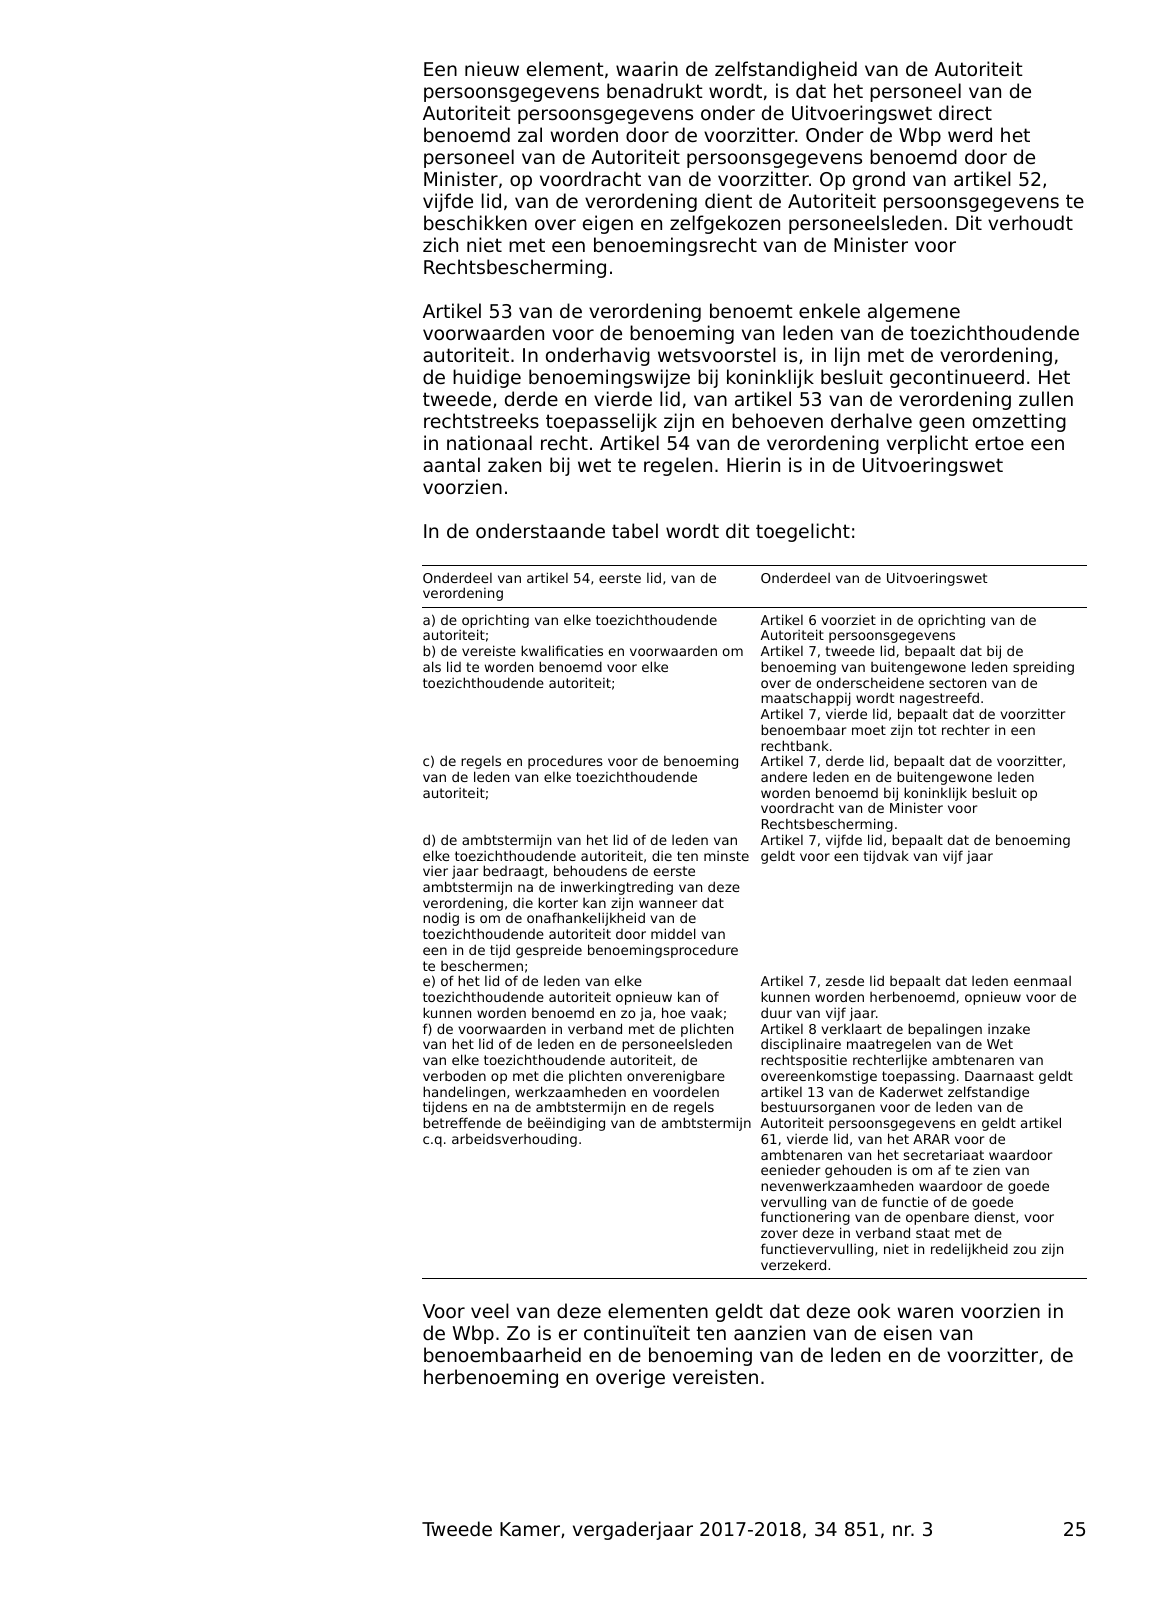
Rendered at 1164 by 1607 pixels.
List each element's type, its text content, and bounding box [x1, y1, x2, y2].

text Voor veel van deze elementen geldt dat deze ook waren voorzien in de Wbp. Zo is er continuïteit ten aanzien van de eisen van benoembaarheid en de benoeming van de leden en de voorzitter, de herbenoeming en overige vereisten. [422, 1301, 1087, 1389]
table_cell c) de regels en procedures voor de benoeming van de leden van elke toezichthoudende autoriteit; [422, 754, 754, 833]
table_cell Artikel 8 verklaart de bepalingen inzake disciplinaire maatregelen van de Wet rechtspositie rechterlijke ambtenaren van overeenkomstige toepassing. Daarnaast geldt artikel 13 van de Kaderwet zelfstandige bestuursorganen voor de leden van de Autoriteit persoonsgegevens en geldt artikel 61, vierde lid, van het ARAR voor de ambtenaren van het secretariaat waardoor eenieder gehouden is om af te zien van nevenwerkzaamheden waardoor de goede vervulling van de functie of de goede functionering van de openbare dienst, voor zover deze in verband staat met de functievervulling, niet in redelijkheid zou zijn verzekerd. [754, 1021, 1087, 1278]
table_cell d) de ambtstermijn van het lid of de leden van elke toezichthoudende autoriteit, die ten minste vier jaar bedraagt, behoudens de eerste ambtstermijn na de inwerkingtreding van deze verordening, die korter kan zijn wanneer dat nodig is om de onafhankelijkheid van de toezichthoudende autoriteit door middel van een in de tijd gespreide benoemingsprocedure te beschermen; [422, 833, 754, 974]
table_header Onderdeel van artikel 54, eerste lid, van de verordening [422, 566, 754, 607]
text Een nieuw element, waarin de zelfstandigheid van de Autoriteit persoonsgegevens benadrukt wordt, is dat het personeel van de Autoriteit persoonsgegevens onder de Uitvoeringswet direct benoemd zal worden door de voorzitter. Onder de Wbp werd het personeel van de Autoriteit persoonsgegevens benoemd door de Minister, op voordracht van de voorzitter. Op grond van artikel 52, vijfde lid, van de verordening dient de Autoriteit persoonsgegevens te beschikken over eigen en zelfgekozen personeelsleden. Dit verhoudt zich niet met een benoemingsrecht van de Minister voor Rechtsbescherming. [422, 59, 1087, 279]
table_header Onderdeel van de Uitvoeringswet [754, 566, 1087, 607]
table_cell b) de vereiste kwalificaties en voorwaarden om als lid te worden benoemd voor elke toezichthoudende autoriteit; [422, 644, 754, 754]
text In de onderstaande tabel wordt dit toegelicht: [422, 521, 1087, 543]
table_cell Artikel 6 voorziet in de oprichting van de Autoriteit persoonsgegevens [754, 608, 1087, 644]
table_cell Artikel 7, tweede lid, bepaalt dat bij de benoeming van buitengewone leden spreiding over de onderscheidene sectoren van de maatschappij wordt nagestreefd. Artikel 7, vierde lid, bepaalt dat de voorzitter benoembaar moet zijn tot rechter in een rechtbank. [754, 644, 1087, 754]
table_cell a) de oprichting van elke toezichthoudende autoriteit; [422, 608, 754, 644]
text Artikel 53 van de verordening benoemt enkele algemene voorwaarden voor de benoeming van leden van de toezichthoudende autoriteit. In onderhavig wetsvoorstel is, in lijn met de verordening, de huidige benoemingswijze bij koninklijk besluit gecontinueerd. Het tweede, derde en vierde lid, van artikel 53 van de verordening zullen rechtstreeks toepasselijk zijn en behoeven derhalve geen omzetting in nationaal recht. Artikel 54 van de verordening verplicht ertoe een aantal zaken bij wet te regelen. Hierin is in de Uitvoeringswet voorzien. [422, 301, 1087, 499]
table_cell Artikel 7, vijfde lid, bepaalt dat de benoeming geldt voor een tijdvak van vijf jaar [754, 833, 1087, 974]
table_cell Artikel 7, derde lid, bepaalt dat de voorzitter, andere leden en de buitengewone leden worden benoemd bij koninklijk besluit op voordracht van de Minister voor Rechtsbescherming. [754, 754, 1087, 833]
table_cell e) of het lid of de leden van elke toezichthoudende autoriteit opnieuw kan of kunnen worden benoemd en zo ja, hoe vaak; [422, 974, 754, 1021]
table_cell Artikel 7, zesde lid bepaalt dat leden eenmaal kunnen worden herbenoemd, opnieuw voor de duur van vijf jaar. [754, 974, 1087, 1021]
table_cell f) de voorwaarden in verband met de plichten van het lid of de leden en de personeelsleden van elke toezichthoudende autoriteit, de verboden op met die plichten onverenigbare handelingen, werkzaamheden en voordelen tijdens en na de ambtstermijn en de regels betreffende de beëindiging van de ambtstermijn c.q. arbeidsverhouding. [422, 1021, 754, 1278]
